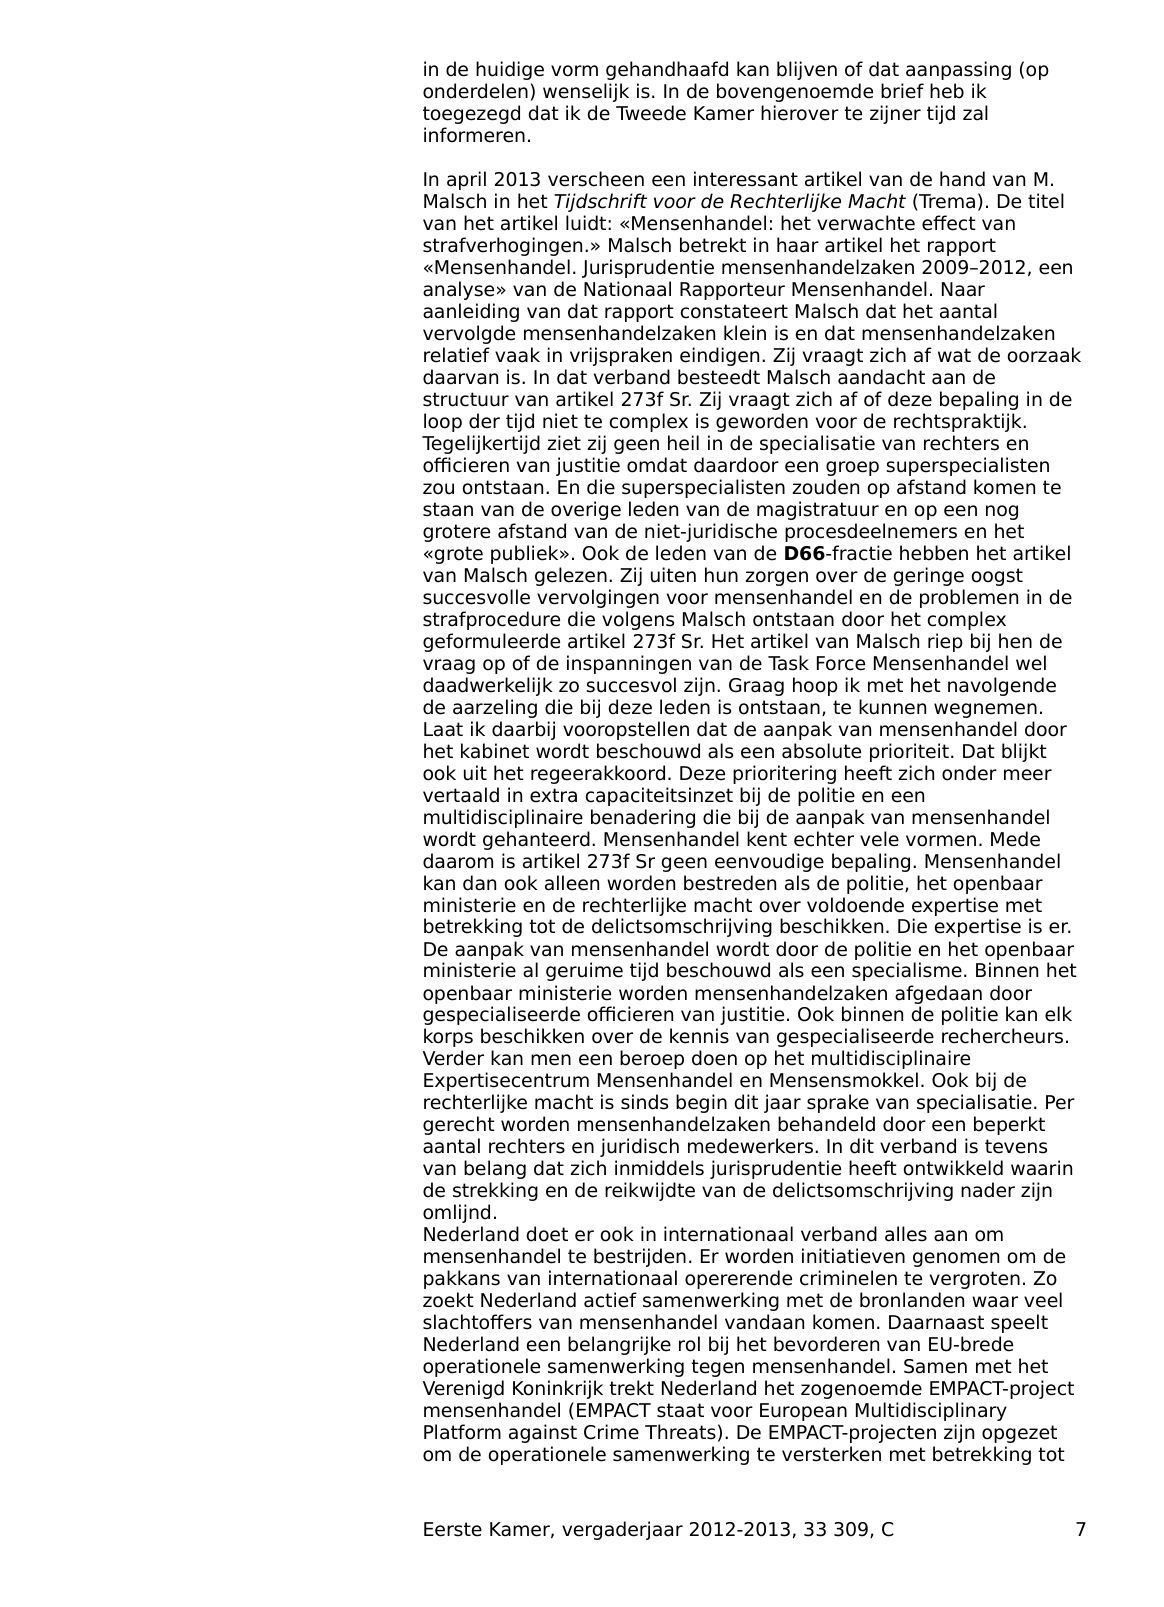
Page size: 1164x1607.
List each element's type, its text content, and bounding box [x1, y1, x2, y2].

text In april 2013 verscheen een interessant artikel van de hand van M. Malsch in het Tijdschrift voor de Rechterlijke Macht (Trema). De titel van het artikel luidt: «Mensenhandel: het verwachte effect van strafverhogingen.» Malsch betrekt in haar artikel het rapport «Mensenhandel. Jurisprudentie mensenhandelzaken 2009–2012, een analyse» van de Nationaal Rapporteur Mensenhandel. Naar aanleiding van dat rapport constateert Malsch dat het aantal vervolgde mensenhandelzaken klein is en dat mensenhandelzaken relatief vaak in vrijspraken eindigen. Zij vraagt zich af wat de oorzaak daarvan is. In dat verband besteedt Malsch aandacht aan de structuur van artikel 273f Sr. Zij vraagt zich af of deze bepaling in de loop der tijd niet te complex is geworden voor de rechtspraktijk. Tegelijkertijd ziet zij geen heil in de specialisatie van rechters en officieren van justitie omdat daardoor een groep superspecialisten zou ontstaan. En die superspecialisten zouden op afstand komen te staan van de overige leden van de magistratuur en op een nog grotere afstand van de niet-juridische procesdeelnemers en het «grote publiek». Ook de leden van de D66-fractie hebben het artikel van Malsch gelezen. Zij uiten hun zorgen over de geringe oogst succesvolle vervolgingen voor mensenhandel en de problemen in de strafprocedure die volgens Malsch ontstaan door het complex geformuleerde artikel 273f Sr. Het artikel van Malsch riep bij hen de vraag op of de inspanningen van de Task Force Mensenhandel wel daadwerkelijk zo succesvol zijn. Graag hoop ik met het navolgende de aarzeling die bij deze leden is ontstaan, te kunnen wegnemen. Laat ik daarbij vooropstellen dat de aanpak van mensenhandel door het kabinet wordt beschouwd als een absolute prioriteit. Dat blijkt ook uit het regeerakkoord. Deze prioritering heeft zich onder meer vertaald in extra capaciteitsinzet bij de politie en een multidisciplinaire benadering die bij de aanpak van mensenhandel wordt gehanteerd. Mensenhandel kent echter vele vormen. Mede daarom is artikel 273f Sr geen eenvoudige bepaling. Mensenhandel kan dan ook alleen worden bestreden als de politie, het openbaar ministerie en de rechterlijke macht over voldoende expertise met betrekking tot de delictsomschrijving beschikken. Die expertise is er. De aanpak van mensenhandel wordt door de politie en het openbaar ministerie al geruime tijd beschouwd als een specialisme. Binnen het openbaar ministerie worden mensenhandelzaken afgedaan door gespecialiseerde officieren van justitie. Ook binnen de politie kan elk korps beschikken over de kennis van gespecialiseerde rechercheurs. Verder kan men een beroep doen op het multidisciplinaire Expertisecentrum Mensenhandel en Mensensmokkel. Ook bij de rechterlijke macht is sinds begin dit jaar sprake van specialisatie. Per gerecht worden mensenhandelzaken behandeld door een beperkt aantal rechters en juridisch medewerkers. In dit verband is tevens van belang dat zich inmiddels jurisprudentie heeft ontwikkeld waarin de strekking en de reikwijdte van de delictsomschrijving nader zijn omlijnd. [422, 169, 1087, 1224]
text Nederland doet er ook in internationaal verband alles aan om mensenhandel te bestrijden. Er worden initiatieven genomen om de pakkans van internationaal opererende criminelen te vergroten. Zo zoekt Nederland actief samenwerking met de bronlanden waar veel slachtoffers van mensenhandel vandaan komen. Daarnaast speelt Nederland een belangrijke rol bij het bevorderen van EU-brede operationele samenwerking tegen mensenhandel. Samen met het Verenigd Koninkrijk trekt Nederland het zogenoemde EMPACT-project mensenhandel (EMPACT staat voor European Multidisciplinary Platform against Crime Threats). De EMPACT-projecten zijn opgezet om de operationele samenwerking te versterken met betrekking tot [422, 1224, 1087, 1466]
text in de huidige vorm gehandhaafd kan blijven of dat aanpassing (op onderdelen) wenselijk is. In de bovengenoemde brief heb ik toegezegd dat ik de Tweede Kamer hierover te zijner tijd zal informeren. [422, 59, 1087, 147]
